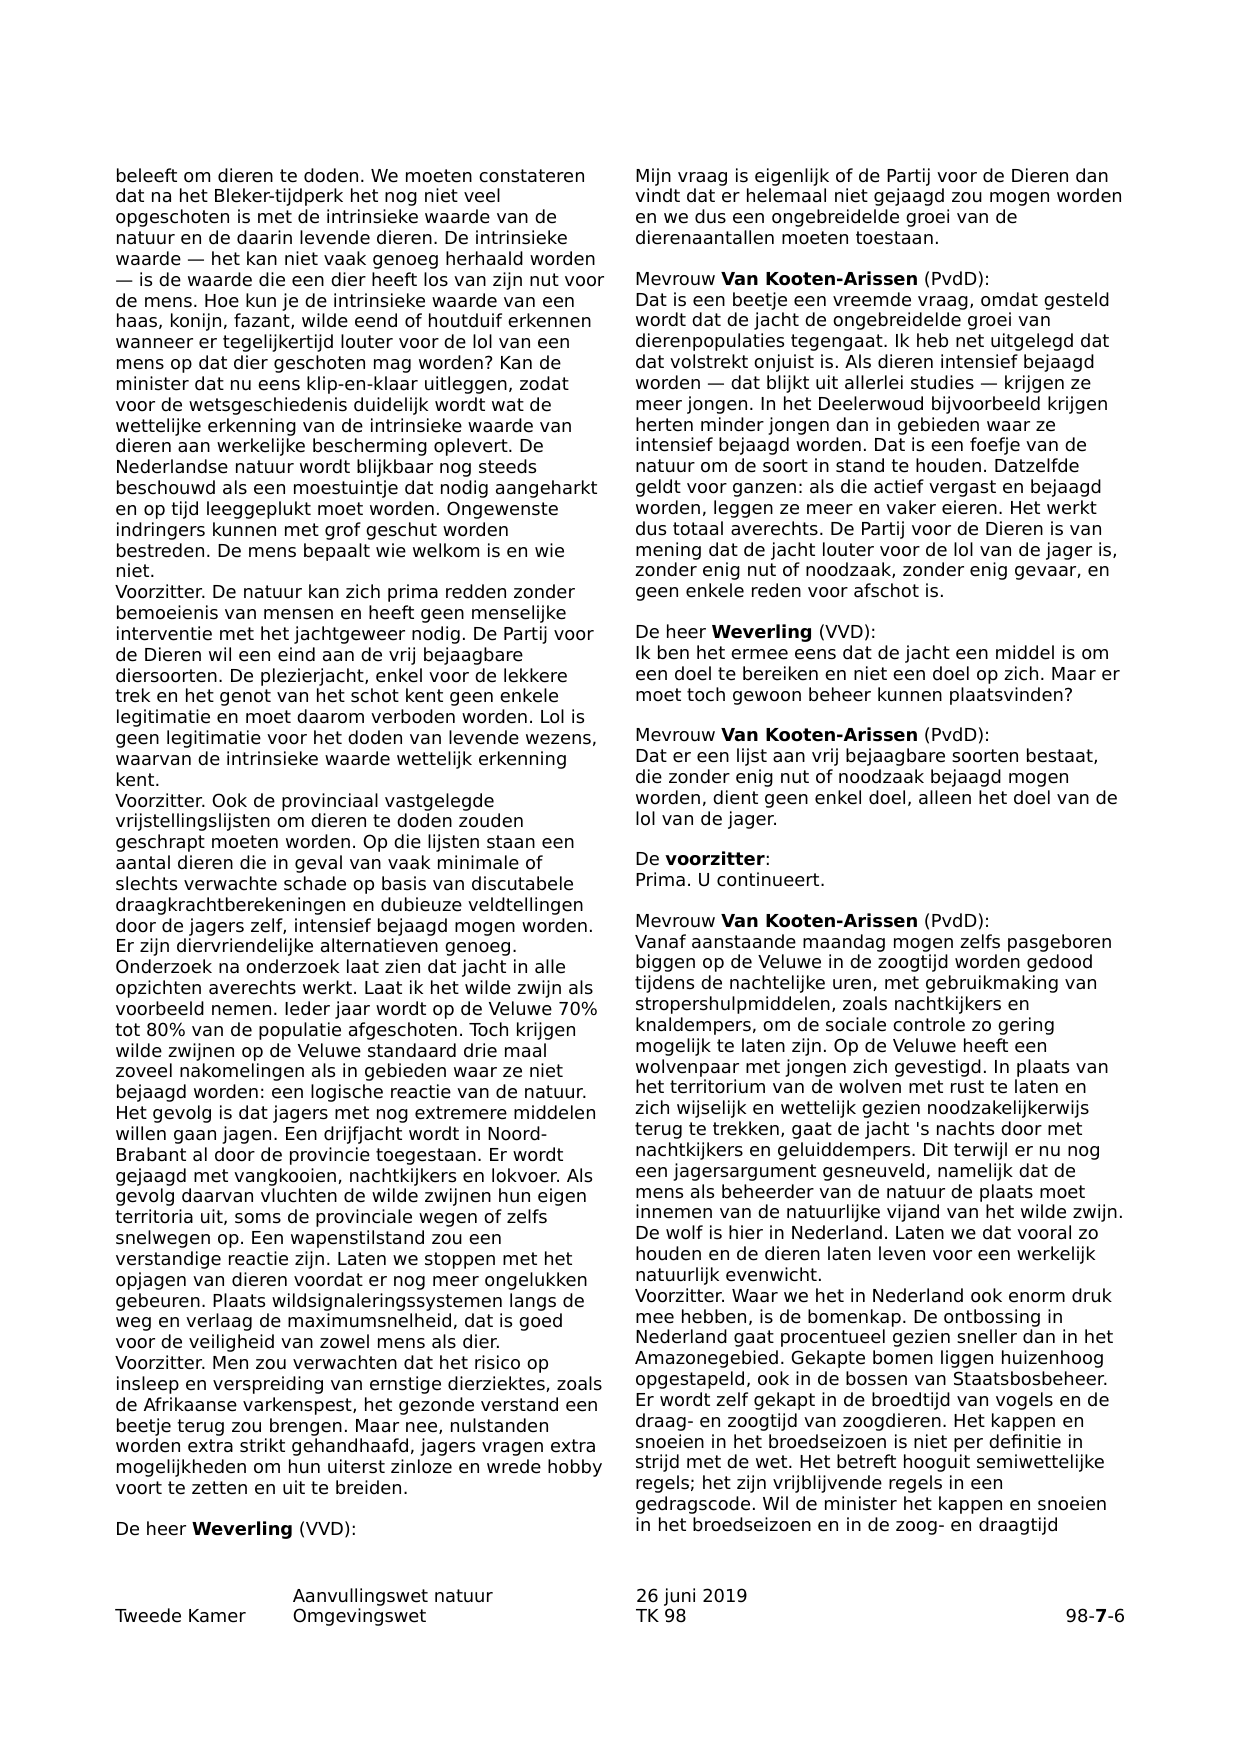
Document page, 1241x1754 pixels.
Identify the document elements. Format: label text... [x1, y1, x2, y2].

text Vanaf aanstaande maandag mogen zelfs pasgeboren biggen op de Veluwe in de zoogtijd worden gedood tijdens de nachtelijke uren, met gebruikmaking van stropershulpmiddelen, zoals nachtkijkers en knaldempers, om de sociale controle zo gering mogelijk te laten zijn. Op de Veluwe heeft een wolvenpaar met jongen zich gevestigd. In plaats van het territorium van de wolven met rust te laten en zich wijselijk en wettelijk gezien noodzakelijkerwijs terug te trekken, gaat de jacht 's nachts door met nachtkijkers en geluiddempers. Dit terwijl er nu nog een jagersargument gesneuveld, namelijk dat de mens als beheerder van de natuur de plaats moet innemen van de natuurlijke vijand van het wilde zwijn. De wolf is hier in Nederland. Laten we dat vooral zo houden en de dieren laten leven voor een werkelijk natuurlijk evenwicht. [635, 931, 1125, 1286]
text Mijn vraag is eigenlijk of de Partij voor de Dieren dan vindt dat er helemaal niet gejaagd zou mogen worden en we dus een ongebreidelde groei van de dierenaantallen moeten toestaan. [635, 165, 1125, 249]
text Dat is een beetje een vreemde vraag, omdat gesteld wordt dat de jacht de ongebreidelde groei van dierenpopulaties tegengaat. Ik heb net uitgelegd dat dat volstrekt onjuist is. Als dieren intensief bejaagd worden — dat blijkt uit allerlei studies — krijgen ze meer jongen. In het Deelerwoud bijvoorbeeld krijgen herten minder jongen dan in gebieden waar ze intensief bejaagd worden. Dat is een foefje van de natuur om de soort in stand te houden. Datzelfde geldt voor ganzen: als die actief vergast en bejaagd worden, leggen ze meer en vaker eieren. Het werkt dus totaal averechts. De Partij voor de Dieren is van mening dat de jacht louter voor de lol van de jager is, zonder enig nut of noodzaak, zonder enig gevaar, en geen enkele reden voor afschot is. [635, 289, 1125, 602]
text Prima. U continueert. [635, 870, 1125, 891]
text Dat er een lijst aan vrij bejaagbare soorten bestaat, die zonder enig nut of noodzaak bejaagd mogen worden, dient geen enkel doel, alleen het doel van de lol van de jager. [635, 746, 1125, 829]
text Voorzitter. De natuur kan zich prima redden zonder bemoeienis van mensen en heeft geen menselijke interventie met het jachtgeweer nodig. De Partij voor de Dieren wil een eind aan de vrij bejaagbare diersoorten. De plezierjacht, enkel voor de lekkere trek en het genot van het schot kent geen enkele legitimatie en moet daarom verboden worden. Lol is geen legitimatie voor het doden van levende wezens, waarvan de intrinsieke waarde wettelijk erkenning kent. [115, 582, 605, 790]
text Mevrouw Van Kooten-Arissen (PvdD): [635, 269, 1125, 289]
text De heer Weverling (VVD): [115, 1519, 605, 1539]
text Voorzitter. Ook de provinciaal vastgelegde vrijstellingslijsten om dieren te doden zouden geschrapt moeten worden. Op die lijsten staan een aantal dieren die in geval van vaak minimale of slechts verwachte schade op basis van discutabele draagkrachtberekeningen en dubieuze veldtellingen door de jagers zelf, intensief bejaagd mogen worden. Er zijn diervriendelijke alternatieven genoeg. Onderzoek na onderzoek laat zien dat jacht in alle opzichten averechts werkt. Laat ik het wilde zwijn als voorbeeld nemen. Ieder jaar wordt op de Veluwe 70% tot 80% van de populatie afgeschoten. Toch krijgen wilde zwijnen op de Veluwe standaard drie maal zoveel nakomelingen als in gebieden waar ze niet bejaagd worden: een logische reactie van de natuur. Het gevolg is dat jagers met nog extremere middelen willen gaan jagen. Een drijfjacht wordt in Noord-Brabant al door de provincie toegestaan. Er wordt gejaagd met vangkooien, nachtkijkers en lokvoer. Als gevolg daarvan vluchten de wilde zwijnen hun eigen territoria uit, soms de provinciale wegen of zelfs snelwegen op. Een wapenstilstand zou een verstandige reactie zijn. Laten we stoppen met het opjagen van dieren voordat er nog meer ongelukken gebeuren. Plaats wildsignaleringssystemen langs de weg en verlaag de maximumsnelheid, dat is goed voor de veiligheid van zowel mens als dier. [115, 790, 605, 1353]
text Mevrouw Van Kooten-Arissen (PvdD): [635, 911, 1125, 931]
text Voorzitter. Waar we het in Nederland ook enorm druk mee hebben, is de bomenkap. De ontbossing in Nederland gaat procentueel gezien sneller dan in het Amazonegebied. Gekapte bomen liggen huizenhoog opgestapeld, ook in de bossen van Staatsbosbeheer. Er wordt zelf gekapt in de broedtijd van vogels en de draag- en zoogtijd van zoogdieren. Het kappen en snoeien in het broedseizoen is niet per definitie in strijd met de wet. Het betreft hooguit semiwettelijke regels; het zijn vrijblijvende regels in een gedragscode. Wil de minister het kappen en snoeien in het broedseizoen en in de zoog- en draagtijd [635, 1286, 1125, 1536]
text Ik ben het ermee eens dat de jacht een middel is om een doel te bereiken en niet een doel op zich. Maar er moet toch gewoon beheer kunnen plaatsvinden? [635, 643, 1125, 705]
text Mevrouw Van Kooten-Arissen (PvdD): [635, 725, 1125, 746]
text Voorzitter. Men zou verwachten dat het risico op insleep en verspreiding van ernstige dierziektes, zoals de Afrikaanse varkenspest, het gezonde verstand een beetje terug zou brengen. Maar nee, nulstanden worden extra strikt gehandhaafd, jagers vragen extra mogelijkheden om hun uiterst zinloze en wrede hobby voort te zetten en uit te breiden. [115, 1353, 605, 1499]
text beleeft om dieren te doden. We moeten constateren dat na het Bleker-tijdperk het nog niet veel opgeschoten is met de intrinsieke waarde van de natuur en de daarin levende dieren. De intrinsieke waarde — het kan niet vaak genoeg herhaald worden — is de waarde die een dier heeft los van zijn nut voor de mens. Hoe kun je de intrinsieke waarde van een haas, konijn, fazant, wilde eend of houtduif erkennen wanneer er tegelijkertijd louter voor de lol van een mens op dat dier geschoten mag worden? Kan de minister dat nu eens klip-en-klaar uitleggen, zodat voor de wetsgeschiedenis duidelijk wordt wat de wettelijke erkenning van de intrinsieke waarde van dieren aan werkelijke bescherming oplevert. De Nederlandse natuur wordt blijkbaar nog steeds beschouwd als een moestuintje dat nodig aangeharkt en op tijd leeggeplukt moet worden. Ongewenste indringers kunnen met grof geschut worden bestreden. De mens bepaalt wie welkom is en wie niet. [115, 165, 605, 582]
text De voorzitter: [635, 849, 1125, 870]
text De heer Weverling (VVD): [635, 622, 1125, 643]
